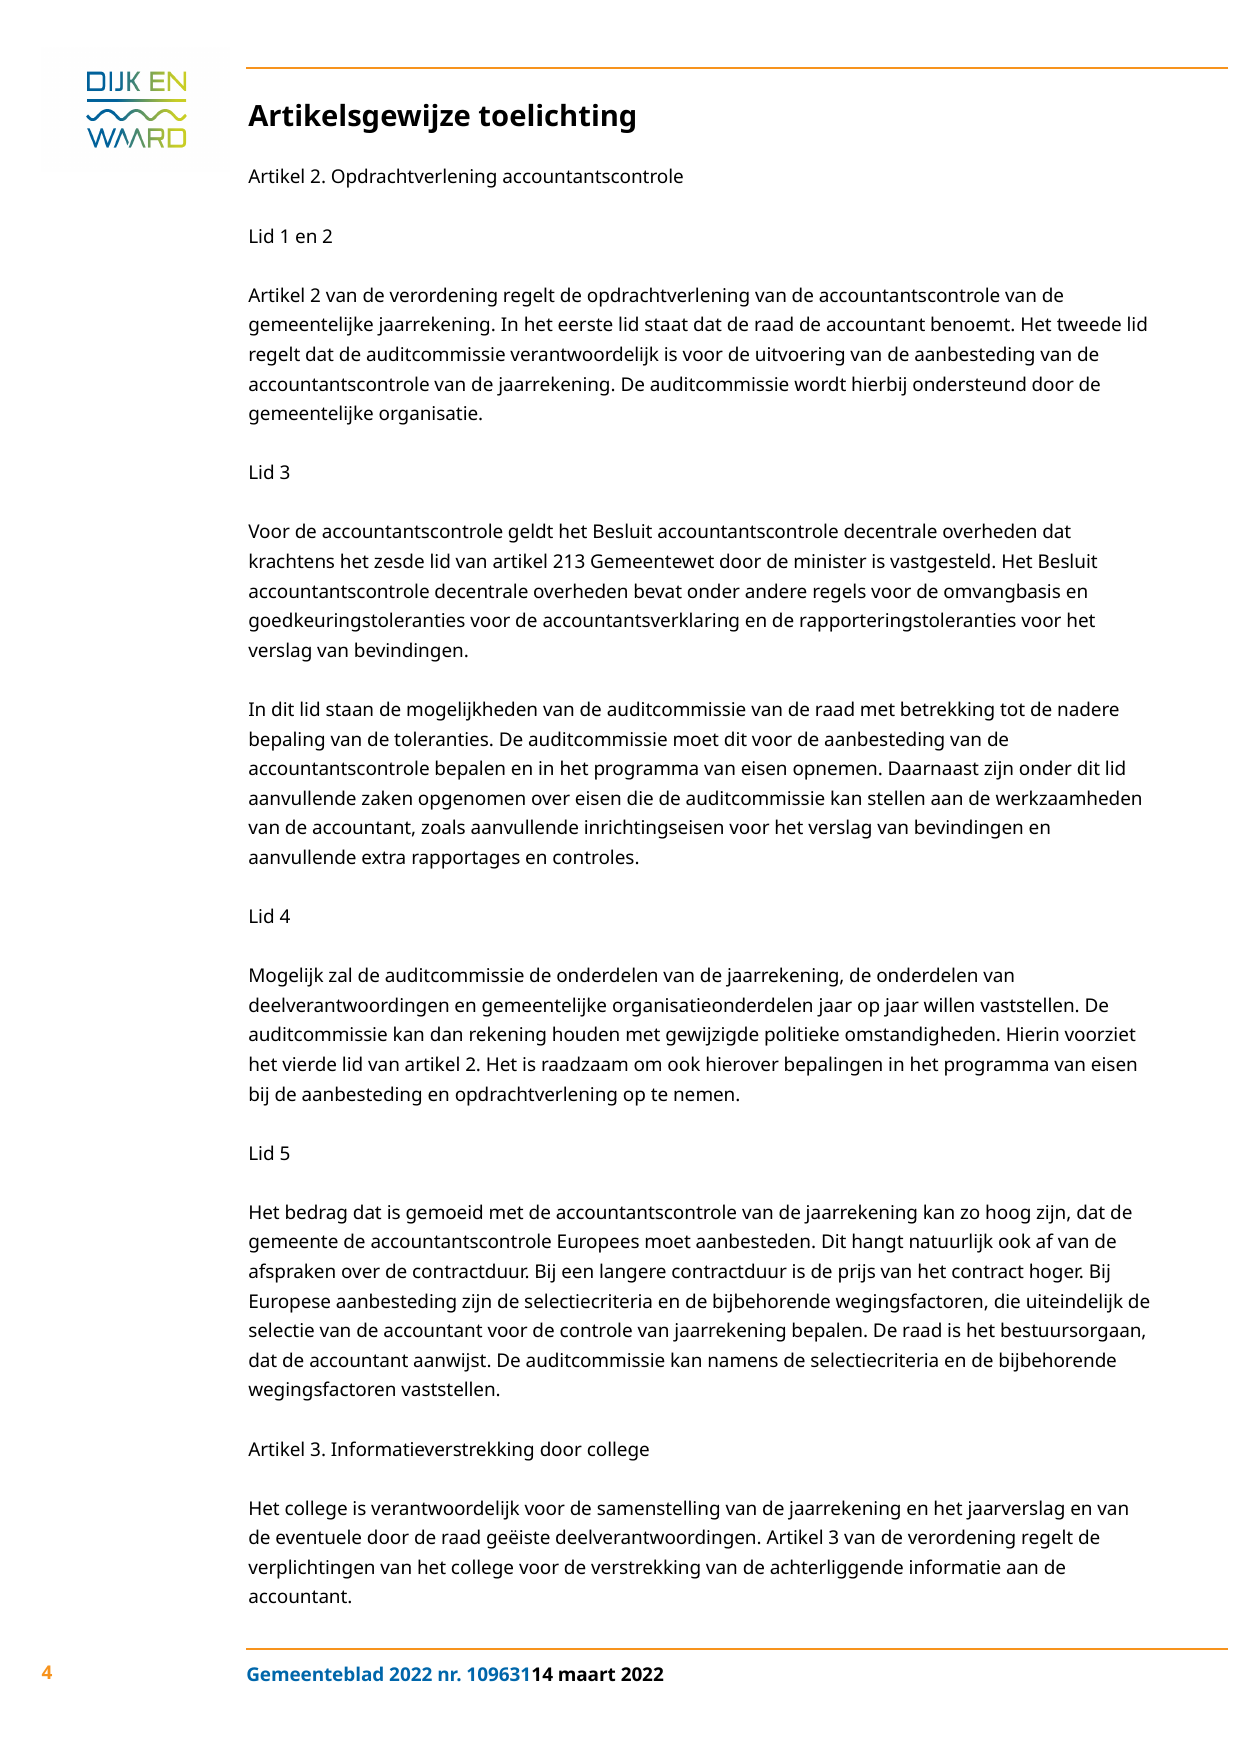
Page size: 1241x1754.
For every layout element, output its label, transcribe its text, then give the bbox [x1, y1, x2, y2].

text Voor de accountantscontrole geldt het Besluit accountantscontrole decentrale overheden dat krachtens het zesde lid van artikel 213 Gemeentewet door de minister is vastgesteld. Het Besluit accountantscontrole decentrale overheden bevat onder andere regels voor de omvangbasis en goedkeuringstoleranties voor de accountantsverklaring en de rapporteringstoleranties voor het verslag van bevindingen. [248, 519, 1152, 663]
text Lid 5 [248, 1140, 1152, 1166]
text Artikel 2 van de verordening regelt de opdrachtverlening van de accountantscontrole van de gemeentelijke jaarrekening. In het eerste lid staat dat de raad de accountant benoemt. Het tweede lid regelt dat de auditcommissie verantwoordelijk is voor de uitvoering van de aanbesteding van de accountantscontrole van de jaarrekening. De auditcommissie wordt hierbij ondersteund door de gemeentelijke organisatie. [248, 282, 1152, 426]
text In dit lid staan de mogelijkheden van de auditcommissie van de raad met betrekking tot de nadere bepaling van de toleranties. De auditcommissie moet dit voor de aanbesteding van de accountantscontrole bepalen en in het programma van eisen opnemen. Daarnaast zijn onder dit lid aanvullende zaken opgenomen over eisen die de auditcommissie kan stellen aan de werkzaamheden van de accountant, zoals aanvullende inrichtingseisen voor het verslag van bevindingen en aanvullende extra rapportages en controles. [248, 696, 1152, 870]
text Lid 1 en 2 [248, 223, 1152, 248]
text Het college is verantwoordelijk voor de samenstelling van de jaarrekening en het jaarverslag en van de eventuele door de raad geëiste deelverantwoordingen. Artikel 3 van de verordening regelt de verplichtingen van het college voor de verstrekking van de achterliggende informatie aan de accountant. [248, 1495, 1152, 1609]
text Artikel 3. Informatieverstrekking door college [248, 1436, 1152, 1461]
picture [41, 47, 231, 172]
text Lid 3 [248, 459, 1152, 485]
text Het bedrag dat is gemoeid met de accountantscontrole van de jaarrekening kan zo hoog zijn, dat de gemeente de accountantscontrole Europees moet aanbesteden. Dit hangt natuurlijk ook af van de afspraken over de contractduur. Bij een langere contractduur is de prijs van het contract hoger. Bij Europese aanbesteding zijn de selectiecriteria en de bijbehorende wegingsfactoren, die uiteindelijk de selectie van de accountant voor de controle van jaarrekening bepalen. De raad is het bestuursorgaan, dat de accountant aanwijst. De auditcommissie kan namens de selectiecriteria en de bijbehorende wegingsfactoren vaststellen. [248, 1199, 1152, 1402]
text Artikelsgewijze toelichting [248, 95, 1152, 134]
text Mogelijk zal de auditcommissie de onderdelen van de jaarrekening, de onderdelen van deelverantwoordingen en gemeentelijke organisatieonderdelen jaar op jaar willen vaststellen. De auditcommissie kan dan rekening houden met gewijzigde politieke omstandigheden. Hierin voorziet het vierde lid van artikel 2. Het is raadzaam om ook hierover bepalingen in het programma van eisen bij de aanbesteding en opdrachtverlening op te nemen. [248, 962, 1152, 1106]
text Artikel 2. Opdrachtverlening accountantscontrole [248, 164, 1152, 189]
text Lid 4 [248, 903, 1152, 929]
